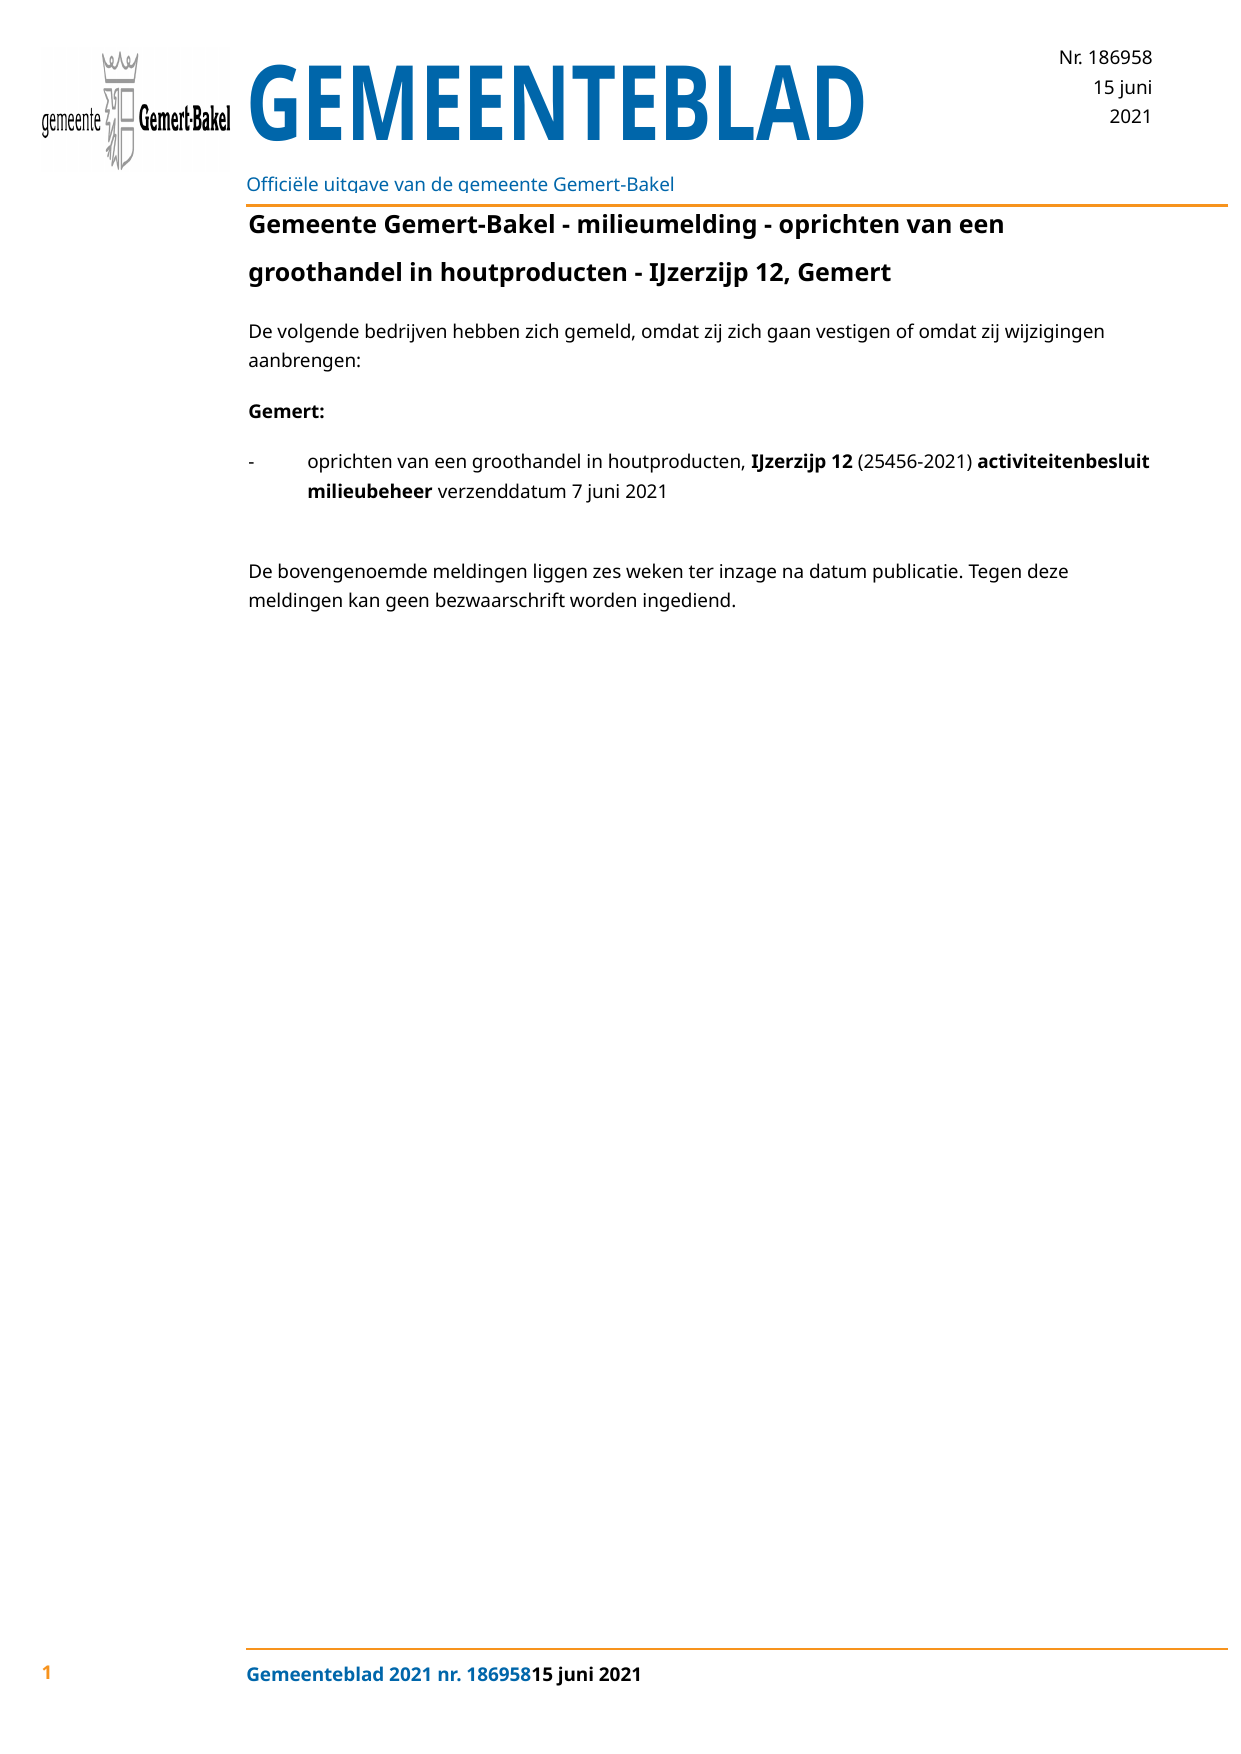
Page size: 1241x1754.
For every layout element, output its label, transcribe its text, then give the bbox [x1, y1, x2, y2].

text De volgende bedrijven hebben zich gemeld, omdat zij zich gaan vestigen of omdat zij wijzigingen aanbrengen: [248, 318, 1152, 373]
list oprichten van een groothandel in houtproducten, IJzerzijp 12 (25456-2021) activiteitenbesluit milieubeheer verzenddatum 7 juni 2021 [248, 448, 1152, 504]
text Gemeente Gemert-Bakel - milieumelding - oprichten van een groothandel in houtproducten - IJzerzijp 12, Gemert [248, 207, 1152, 288]
picture [41, 47, 231, 172]
text De bovengenoemde meldingen liggen zes weken ter inzage na datum publicatie. Tegen deze meldingen kan geen bezwaarschrift worden ingediend. [248, 558, 1152, 613]
text Gemert: [248, 398, 1152, 424]
